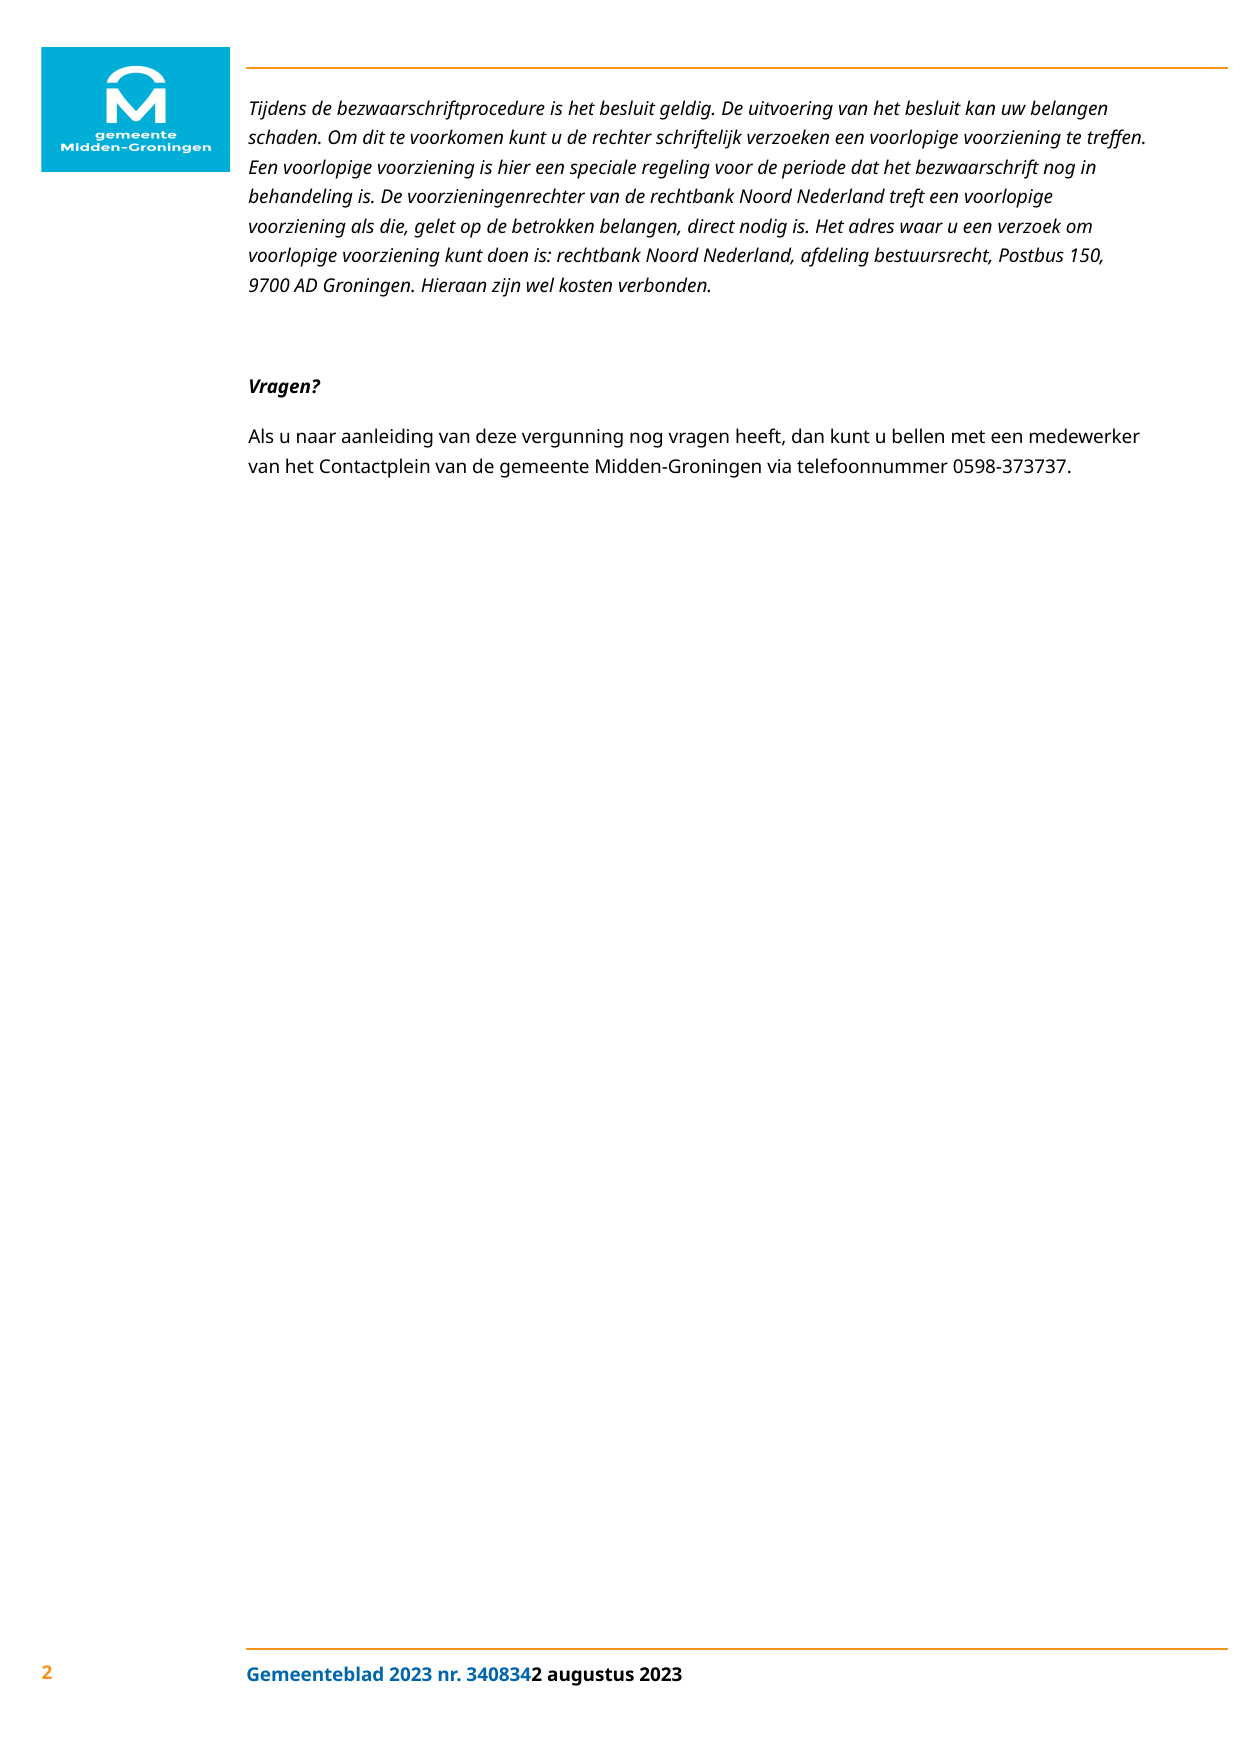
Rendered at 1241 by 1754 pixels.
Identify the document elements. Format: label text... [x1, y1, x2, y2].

picture [107, 89, 165, 122]
text Vragen? [248, 373, 1152, 399]
picture [108, 66, 164, 82]
text Als u naar aanleiding van deze vergunning nog vragen heeft, dan kunt u bellen met een medewerker van het Contactplein van de gemeente Midden-Groningen via telefoonnummer 0598-373737. [248, 423, 1152, 479]
text Tijdens de bezwaarschriftprocedure is het besluit geldig. De uitvoering van het besluit kan uw belangen schaden. Om dit te voorkomen kunt u de rechter schriftelijk verzoeken een voorlopige voorziening te treffen. Een voorlopige voorziening is hier een speciale regeling voor de periode dat het bezwaarschrift nog in behandeling is. De voorzieningenrechter van de rechtbank Noord Nederland treft een voorlopige voorziening als die, gelet op de betrokken belangen, direct nodig is. Het adres waar u een verzoek om voorlopige voorziening kunt doen is: rechtbank Noord Nederland, afdeling bestuursrecht, Postbus 150, 9700 AD Groningen. Hieraan zijn wel kosten verbonden. [248, 95, 1152, 298]
picture [184, 146, 190, 153]
